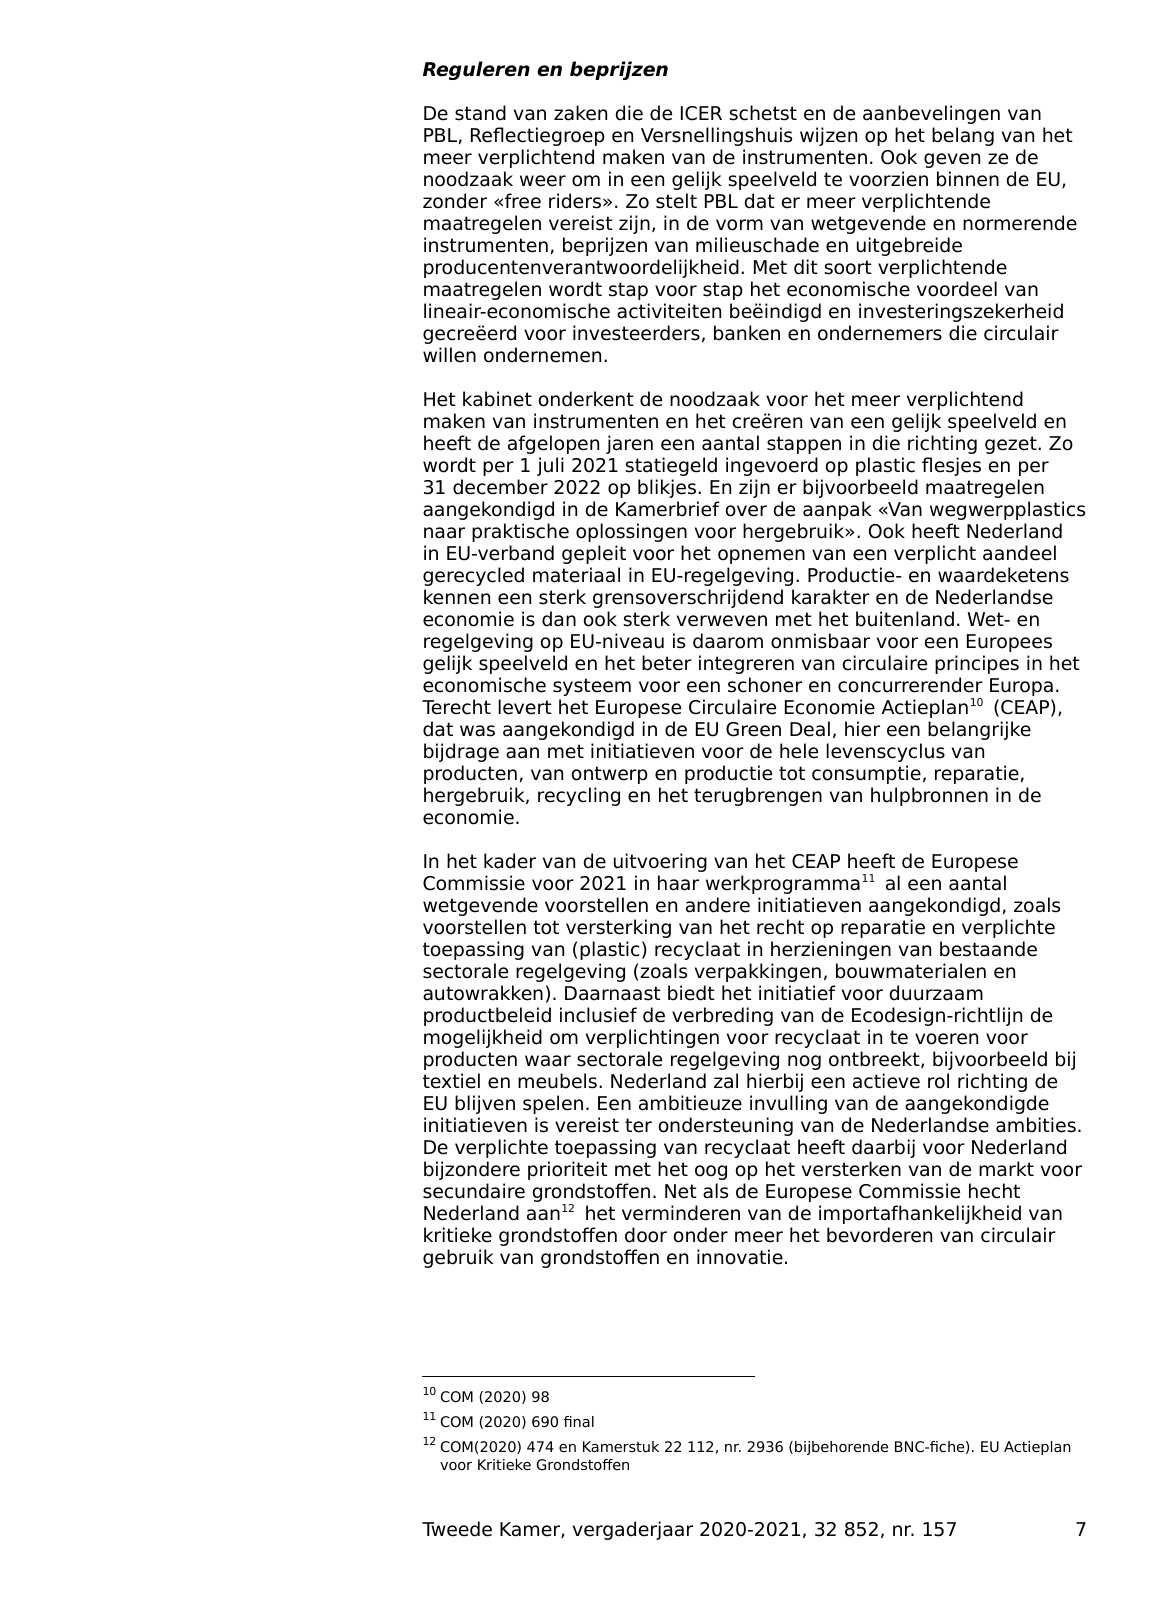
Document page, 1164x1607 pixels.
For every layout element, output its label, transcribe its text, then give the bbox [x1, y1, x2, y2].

text COM (2020) 690 final [422, 1410, 1087, 1432]
text In het kader van de uitvoering van het CEAP heeft de Europese Commissie voor 2021 in haar werkprogramma al een aantal wetgevende voorstellen en andere initiatieven aangekondigd, zoals voorstellen tot versterking van het recht op reparatie en verplichte toepassing van (plastic) recyclaat in herzieningen van bestaande sectorale regelgeving (zoals verpakkingen, bouwmaterialen en autowrakken). Daarnaast biedt het initiatief voor duurzaam productbeleid inclusief de verbreding van de Ecodesign-richtlijn de mogelijkheid om verplichtingen voor recyclaat in te voeren voor producten waar sectorale regelgeving nog ontbreekt, bijvoorbeeld bij textiel en meubels. Nederland zal hierbij een actieve rol richting de EU blijven spelen. Een ambitieuze invulling van de aangekondigde initiatieven is vereist ter ondersteuning van de Nederlandse ambities. De verplichte toepassing van recyclaat heeft daarbij voor Nederland bijzondere prioriteit met het oog op het versterken van de markt voor secundaire grondstoffen. Net als de Europese Commissie hecht Nederland aan het verminderen van de importafhankelijkheid van kritieke grondstoffen door onder meer het bevorderen van circulair gebruik van grondstoffen en innovatie. [422, 851, 1087, 1268]
text De stand van zaken die de ICER schetst en de aanbevelingen van PBL, Reflectiegroep en Versnellingshuis wijzen op het belang van het meer verplichtend maken van de instrumenten. Ook geven ze de noodzaak weer om in een gelijk speelveld te voorzien binnen de EU, zonder «free riders». Zo stelt PBL dat er meer verplichtende maatregelen vereist zijn, in de vorm van wetgevende en normerende instrumenten, beprijzen van milieuschade en uitgebreide producentenverantwoordelijkheid. Met dit soort verplichtende maatregelen wordt stap voor stap het economische voordeel van lineair-economische activiteiten beëindigd en investeringszekerheid gecreëerd voor investeerders, banken en ondernemers die circulair willen ondernemen. [422, 103, 1087, 367]
text Het kabinet onderkent de noodzaak voor het meer verplichtend maken van instrumenten en het creëren van een gelijk speelveld en heeft de afgelopen jaren een aantal stappen in die richting gezet. Zo wordt per 1 juli 2021 statiegeld ingevoerd op plastic flesjes en per 31 december 2022 op blikjes. En zijn er bijvoorbeeld maatregelen aangekondigd in de Kamerbrief over de aanpak «Van wegwerpplastics naar praktische oplossingen voor hergebruik». Ook heeft Nederland in EU-verband gepleit voor het opnemen van een verplicht aandeel gerecycled materiaal in EU-regelgeving. Productie- en waardeketens kennen een sterk grensoverschrijdend karakter en de Nederlandse economie is dan ook sterk verweven met het buitenland. Wet- en regelgeving op EU-niveau is daarom onmisbaar voor een Europees gelijk speelveld en het beter integreren van circulaire principes in het economische systeem voor een schoner en concurrerender Europa. Terecht levert het Europese Circulaire Economie Actieplan (CEAP), dat was aangekondigd in de EU Green Deal, hier een belangrijke bijdrage aan met initiatieven voor de hele levenscyclus van producten, van ontwerp en productie tot consumptie, reparatie, hergebruik, recycling en het terugbrengen van hulpbronnen in de economie. [422, 389, 1087, 829]
text COM (2020) 98 [422, 1385, 1087, 1407]
subtitle Reguleren en beprijzen [422, 59, 1087, 81]
text COM(2020) 474 en Kamerstuk 22 112, nr. 2936 (bijbehorende BNC-fiche). EU Actieplan voor Kritieke Grondstoffen [422, 1435, 1087, 1474]
